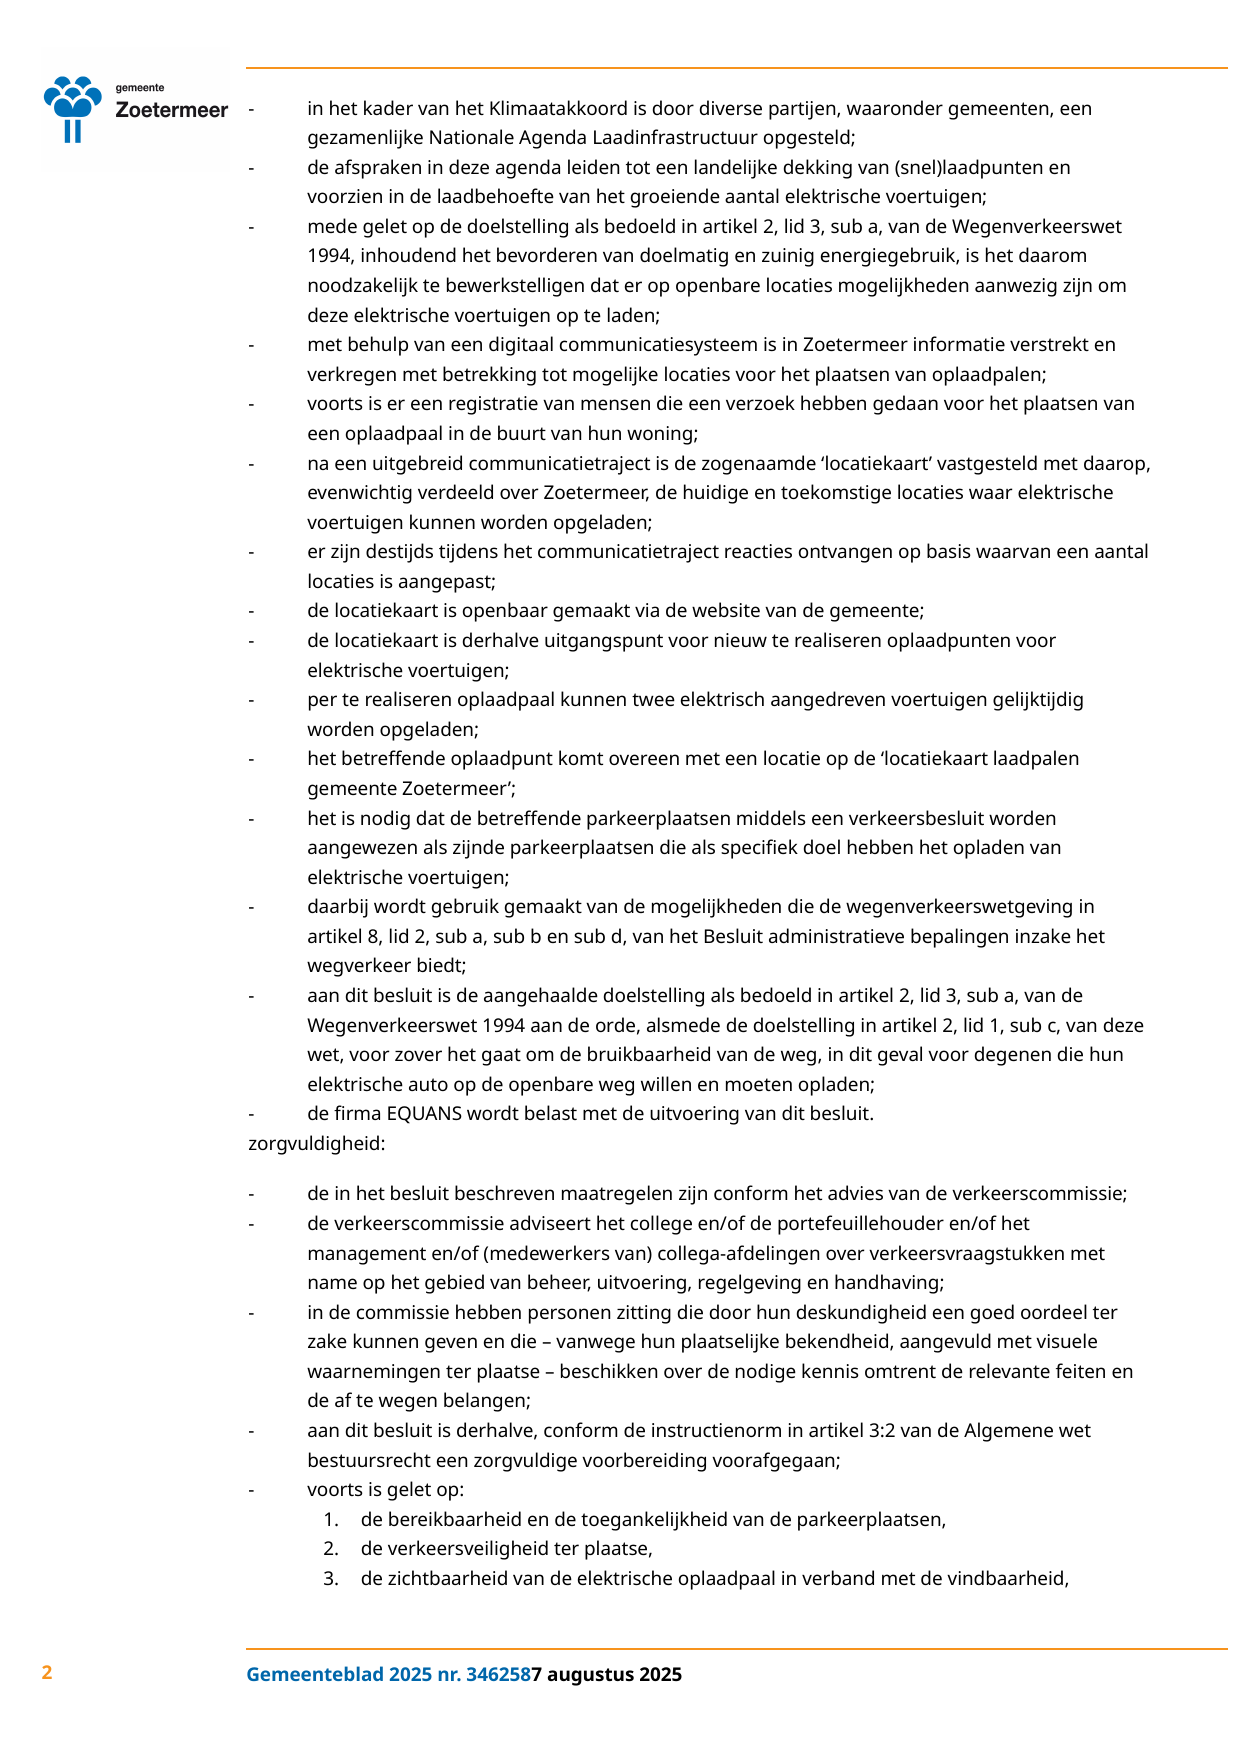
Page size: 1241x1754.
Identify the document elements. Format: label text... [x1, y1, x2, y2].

picture [41, 47, 231, 172]
list na een uitgebreid communicatietraject is de zogenaamde ‘locatiekaart’ vastgesteld met daarop, evenwichtig verdeeld over Zoetermeer, de huidige en toekomstige locaties waar elektrische voertuigen kunnen worden opgeladen; [248, 450, 1152, 535]
list voorts is er een registratie van mensen die een verzoek hebben gedaan voor het plaatsen van een oplaadpaal in de buurt van hun woning; [248, 391, 1152, 446]
list de locatiekaart is openbaar gemaakt via de website van de gemeente; [248, 598, 1152, 623]
list aan dit besluit is de aangehaalde doelstelling als bedoeld in artikel 2, lid 3, sub a, van de Wegenverkeerswet 1994 aan de orde, alsmede de doelstelling in artikel 2, lid 1, sub c, van deze wet, voor zover het gaat om de bruikbaarheid van de weg, in dit geval voor degenen die hun elektrische auto op de openbare weg willen en moeten opladen; [248, 982, 1152, 1097]
list de verkeersveiligheid ter plaatse, [323, 1536, 1152, 1561]
list mede gelet op de doelstelling als bedoeld in artikel 2, lid 3, sub a, van de Wegenverkeerswet 1994, inhoudend het bevorderen van doelmatig en zuinig energiegebruik, is het daarom noodzakelijk te bewerkstelligen dat er op openbare locaties mogelijkheden aanwezig zijn om deze elektrische voertuigen op te laden; [248, 213, 1152, 328]
list de firma EQUANS wordt belast met de uitvoering van dit besluit. [248, 1101, 1152, 1126]
list in de commissie hebben personen zitting die door hun deskundigheid een goed oordeel ter zake kunnen geven en die – vanwege hun plaatselijke bekendheid, aangevuld met visuele waarnemingen ter plaatse – beschikken over de nodige kennis omtrent de relevante feiten en de af te wegen belangen; [248, 1299, 1152, 1413]
list de bereikbaarheid en de toegankelijkheid van de parkeerplaatsen, [323, 1506, 1152, 1532]
list met behulp van een digitaal communicatiesysteem is in Zoetermeer informatie verstrekt en verkregen met betrekking tot mogelijke locaties voor het plaatsen van oplaadpalen; [248, 331, 1152, 387]
list de verkeerscommissie adviseert het college en/of de portefeuillehouder en/of het management en/of (medewerkers van) collega-afdelingen over verkeersvraagstukken met name op het gebied van beheer, uitvoering, regelgeving en handhaving; [248, 1210, 1152, 1295]
list de afspraken in deze agenda leiden tot een landelijke dekking van (snel)laadpunten en voorzien in de laadbehoefte van het groeiende aantal elektrische voertuigen; [248, 154, 1152, 209]
list daarbij wordt gebruik gemaakt van de mogelijkheden die de wegenverkeerswetgeving in artikel 8, lid 2, sub a, sub b en sub d, van het Besluit administratieve bepalingen inzake het wegverkeer biedt; [248, 893, 1152, 978]
list het is nodig dat de betreffende parkeerplaatsen middels een verkeersbesluit worden aangewezen als zijnde parkeerplaatsen die als specifiek doel hebben het opladen van elektrische voertuigen; [248, 805, 1152, 890]
list er zijn destijds tijdens het communicatietraject reacties ontvangen op basis waarvan een aantal locaties is aangepast; [248, 538, 1152, 594]
list de locatiekaart is derhalve uitgangspunt voor nieuw te realiseren oplaadpunten voor elektrische voertuigen; [248, 627, 1152, 683]
list in het kader van het Klimaatakkoord is door diverse partijen, waaronder gemeenten, een gezamenlijke Nationale Agenda Laadinfrastructuur opgesteld; [248, 95, 1152, 150]
list aan dit besluit is derhalve, conform de instructienorm in artikel 3:2 van de Algemene wet bestuursrecht een zorgvuldige voorbereiding voorafgegaan; [248, 1417, 1152, 1473]
list het betreffende oplaadpunt komt overeen met een locatie op de ‘locatiekaart laadpalen gemeente Zoetermeer’; [248, 746, 1152, 801]
list voorts is gelet op: [248, 1476, 1152, 1502]
list per te realiseren oplaadpaal kunnen twee elektrisch aangedreven voertuigen gelijktijdig worden opgeladen; [248, 686, 1152, 742]
list de zichtbaarheid van de elektrische oplaadpaal in verband met de vindbaarheid, [323, 1565, 1152, 1591]
text zorgvuldigheid: [248, 1130, 1152, 1156]
list de in het besluit beschreven maatregelen zijn conform het advies van de verkeerscommissie; [248, 1181, 1152, 1206]
